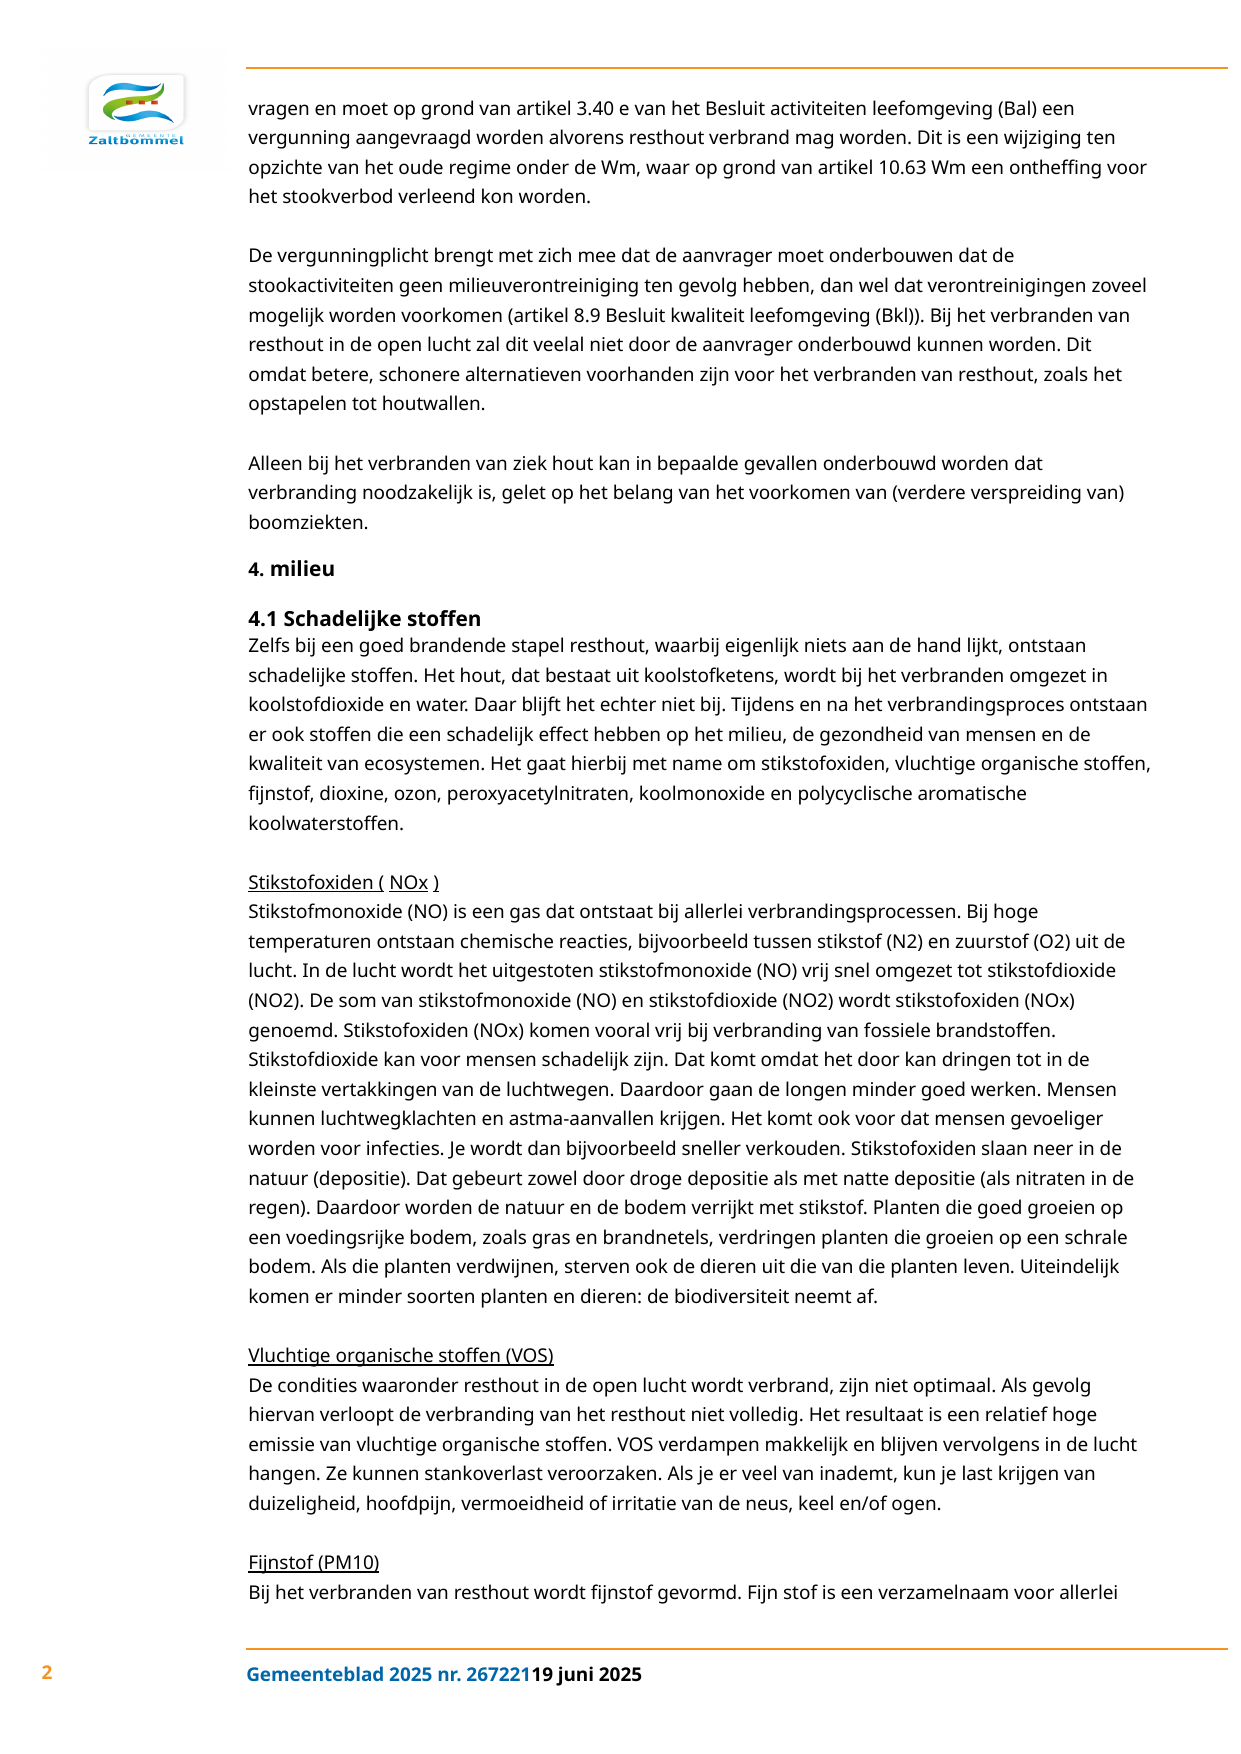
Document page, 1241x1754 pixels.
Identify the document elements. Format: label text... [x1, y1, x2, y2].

text Stikstofmonoxide (NO) is een gas dat ontstaat bij allerlei verbrandingsprocessen. Bij hoge temperaturen ontstaan chemische reacties, bijvoorbeeld tussen stikstof (N2) en zuurstof (O2) uit de lucht. In de lucht wordt het uitgestoten stikstofmonoxide (NO) vrij snel omgezet tot stikstofdioxide (NO2). De som van stikstofmonoxide (NO) en stikstofdioxide (NO2) wordt stikstofoxiden (NOx) genoemd. Stikstofoxiden (NOx) komen vooral vrij bij verbranding van fossiele brandstoffen. Stikstofdioxide kan voor mensen schadelijk zijn. Dat komt omdat het door kan dringen tot in de kleinste vertakkingen van de luchtwegen. Daardoor gaan de longen minder goed werken. Mensen kunnen luchtwegklachten en astma-aanvallen krijgen. Het komt ook voor dat mensen gevoeliger worden voor infecties. Je wordt dan bijvoorbeeld sneller verkouden. Stikstofoxiden slaan neer in de natuur (depositie). Dat gebeurt zowel door droge depositie als met natte depositie (als nitraten in de regen). Daardoor worden de natuur en de bodem verrijkt met stikstof. Planten die goed groeien op een voedingsrijke bodem, zoals gras en brandnetels, verdringen planten die groeien op een schrale bodem. Als die planten verdwijnen, sterven ook de dieren uit die van die planten leven. Uiteindelijk komen er minder soorten planten en dieren: de biodiversiteit neemt af. [248, 898, 1152, 1309]
text Vluchtige organische stoffen (VOS) [248, 1342, 1152, 1368]
text Bij het verbranden van resthout wordt fijnstof gevormd. Fijn stof is een verzamelnaam voor allerlei [248, 1579, 1152, 1605]
text De vergunningplicht brengt met zich mee dat de aanvrager moet onderbouwen dat de stookactiviteiten geen milieuverontreiniging ten gevolg hebben, dan wel dat verontreinigingen zoveel mogelijk worden voorkomen (artikel 8.9 Besluit kwaliteit leefomgeving (Bkl)). Bij het verbranden van resthout in de open lucht zal dit veelal niet door de aanvrager onderbouwd kunnen worden. Dit omdat betere, schonere alternatieven voorhanden zijn voor het verbranden van resthout, zoals het opstapelen tot houtwallen. [248, 243, 1152, 416]
text 4. milieu [248, 554, 1152, 583]
picture [41, 47, 231, 172]
text 4.1 Schadelijke stoffen [248, 604, 1152, 632]
text Zelfs bij een goed brandende stapel resthout, waarbij eigenlijk niets aan de hand lijkt, ontstaan schadelijke stoffen. Het hout, dat bestaat uit koolstofketens, wordt bij het verbranden omgezet in koolstofdioxide en water. Daar blijft het echter niet bij. Tijdens en na het verbrandingsproces ontstaan er ook stoffen die een schadelijk effect hebben op het milieu, de gezondheid van mensen en de kwaliteit van ecosystemen. Het gaat hierbij met name om stikstofoxiden, vluchtige organische stoffen, fijnstof, dioxine, ozon, peroxyacetylnitraten, koolmonoxide en polycyclische aromatische koolwaterstoffen. [248, 632, 1152, 836]
text vragen en moet op grond van artikel 3.40 e van het Besluit activiteiten leefomgeving (Bal) een vergunning aangevraagd worden alvorens resthout verbrand mag worden. Dit is een wijziging ten opzichte van het oude regime onder de Wm, waar op grond van artikel 10.63 Wm een ontheffing voor het stookverbod verleend kon worden. [248, 95, 1152, 209]
text Stikstofoxiden ( NOx ) [248, 869, 1152, 895]
text Alleen bij het verbranden van ziek hout kan in bepaalde gevallen onderbouwd worden dat verbranding noodzakelijk is, gelet op het belang van het voorkomen van (verdere verspreiding van) boomziekten. [248, 450, 1152, 535]
text De condities waaronder resthout in de open lucht wordt verbrand, zijn niet optimaal. Als gevolg hiervan verloopt de verbranding van het resthout niet volledig. Het resultaat is een relatief hoge emissie van vluchtige organische stoffen. VOS verdampen makkelijk en blijven vervolgens in de lucht hangen. Ze kunnen stankoverlast veroorzaken. Als je er veel van inademt, kun je last krijgen van duizeligheid, hoofdpijn, vermoeidheid of irritatie van de neus, keel en/of ogen. [248, 1372, 1152, 1516]
text Fijnstof (PM10) [248, 1549, 1152, 1575]
